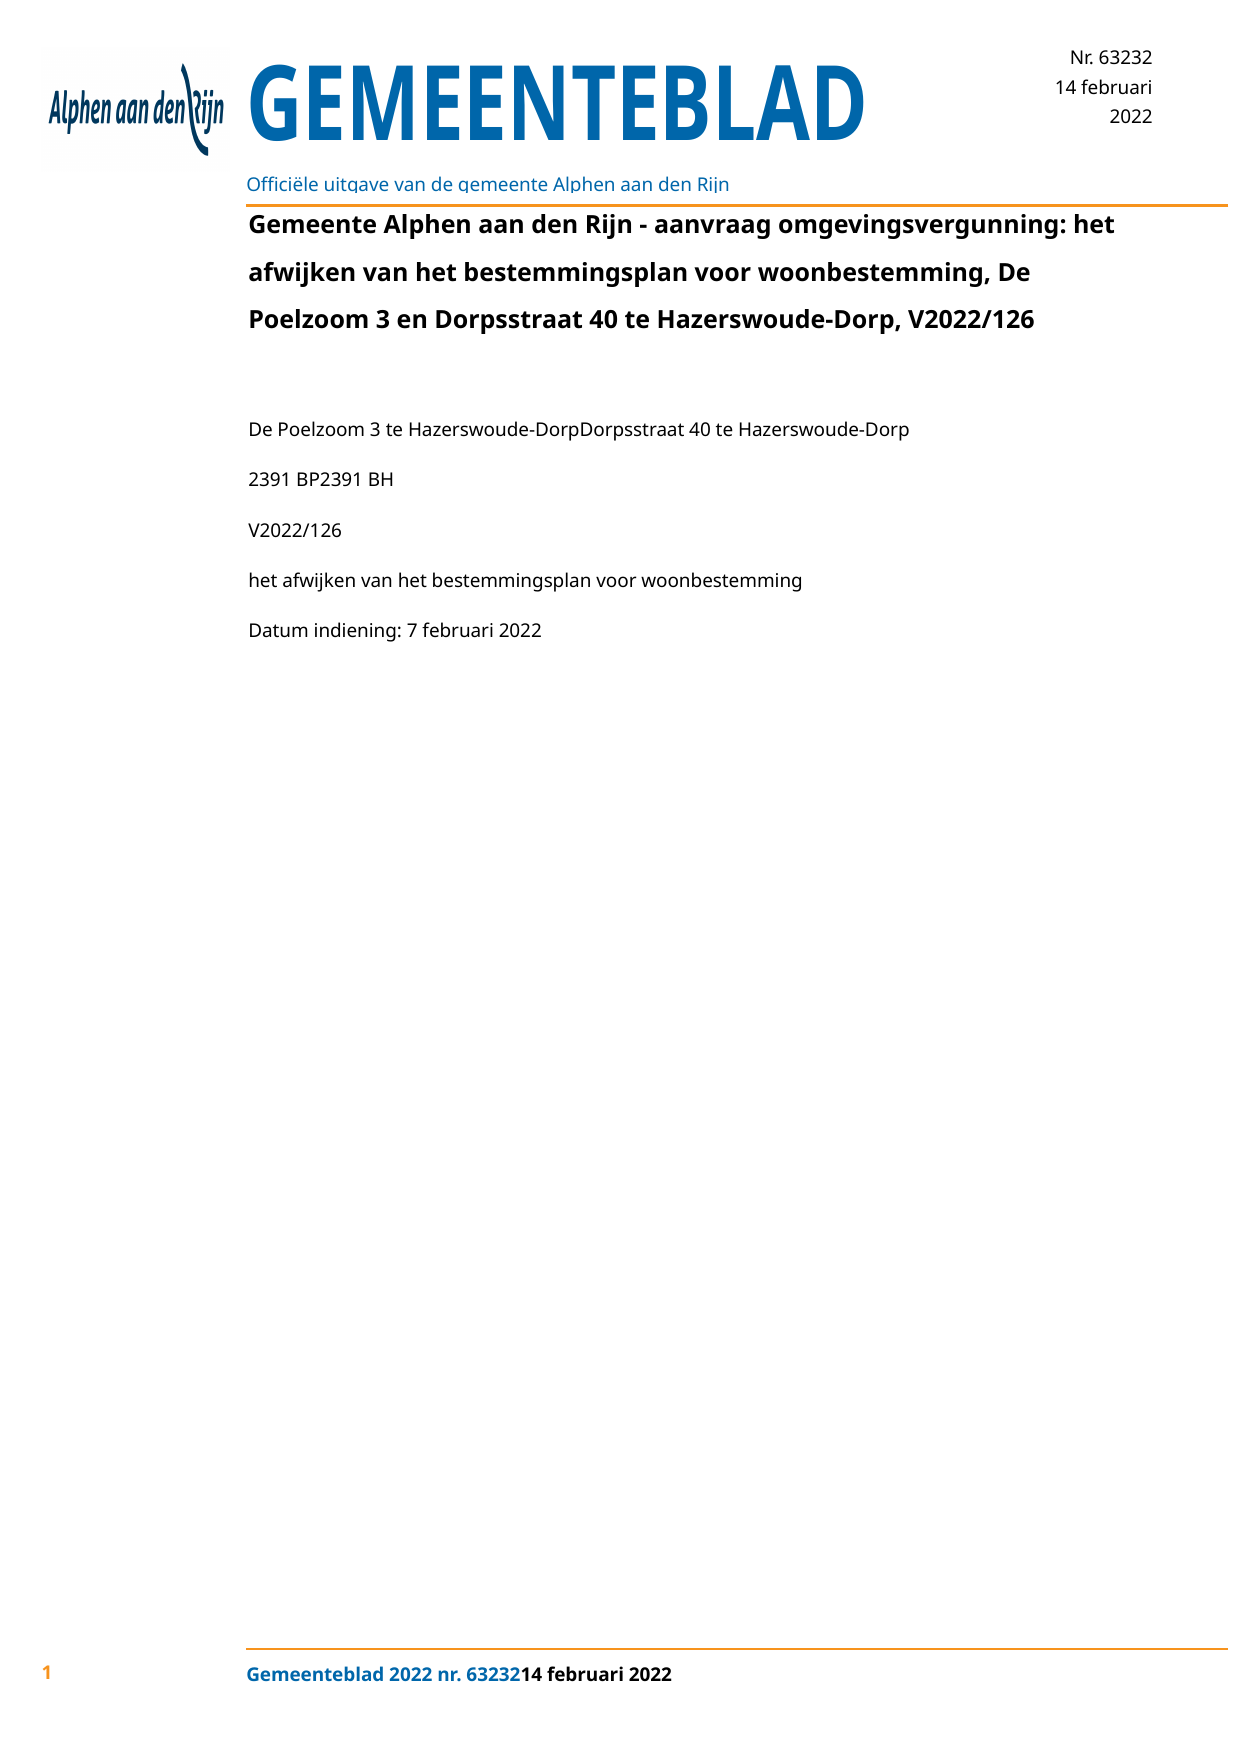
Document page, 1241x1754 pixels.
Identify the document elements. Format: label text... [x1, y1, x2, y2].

text 2391 BP2391 BH [248, 466, 1152, 492]
text Gemeente Alphen aan den Rijn - aanvraag omgevingsvergunning: het afwijken van het bestemmingsplan voor woonbestemming, De Poelzoom 3 en Dorpsstraat 40 te Hazerswoude-Dorp, V2022/126 [248, 207, 1152, 336]
text Datum indiening: 7 februari 2022 [248, 618, 1152, 643]
text V2022/126 [248, 517, 1152, 542]
picture [41, 47, 231, 172]
text De Poelzoom 3 te Hazerswoude-DorpDorpsstraat 40 te Hazerswoude-Dorp [248, 416, 1152, 442]
text het afwijken van het bestemmingsplan voor woonbestemming [248, 567, 1152, 593]
